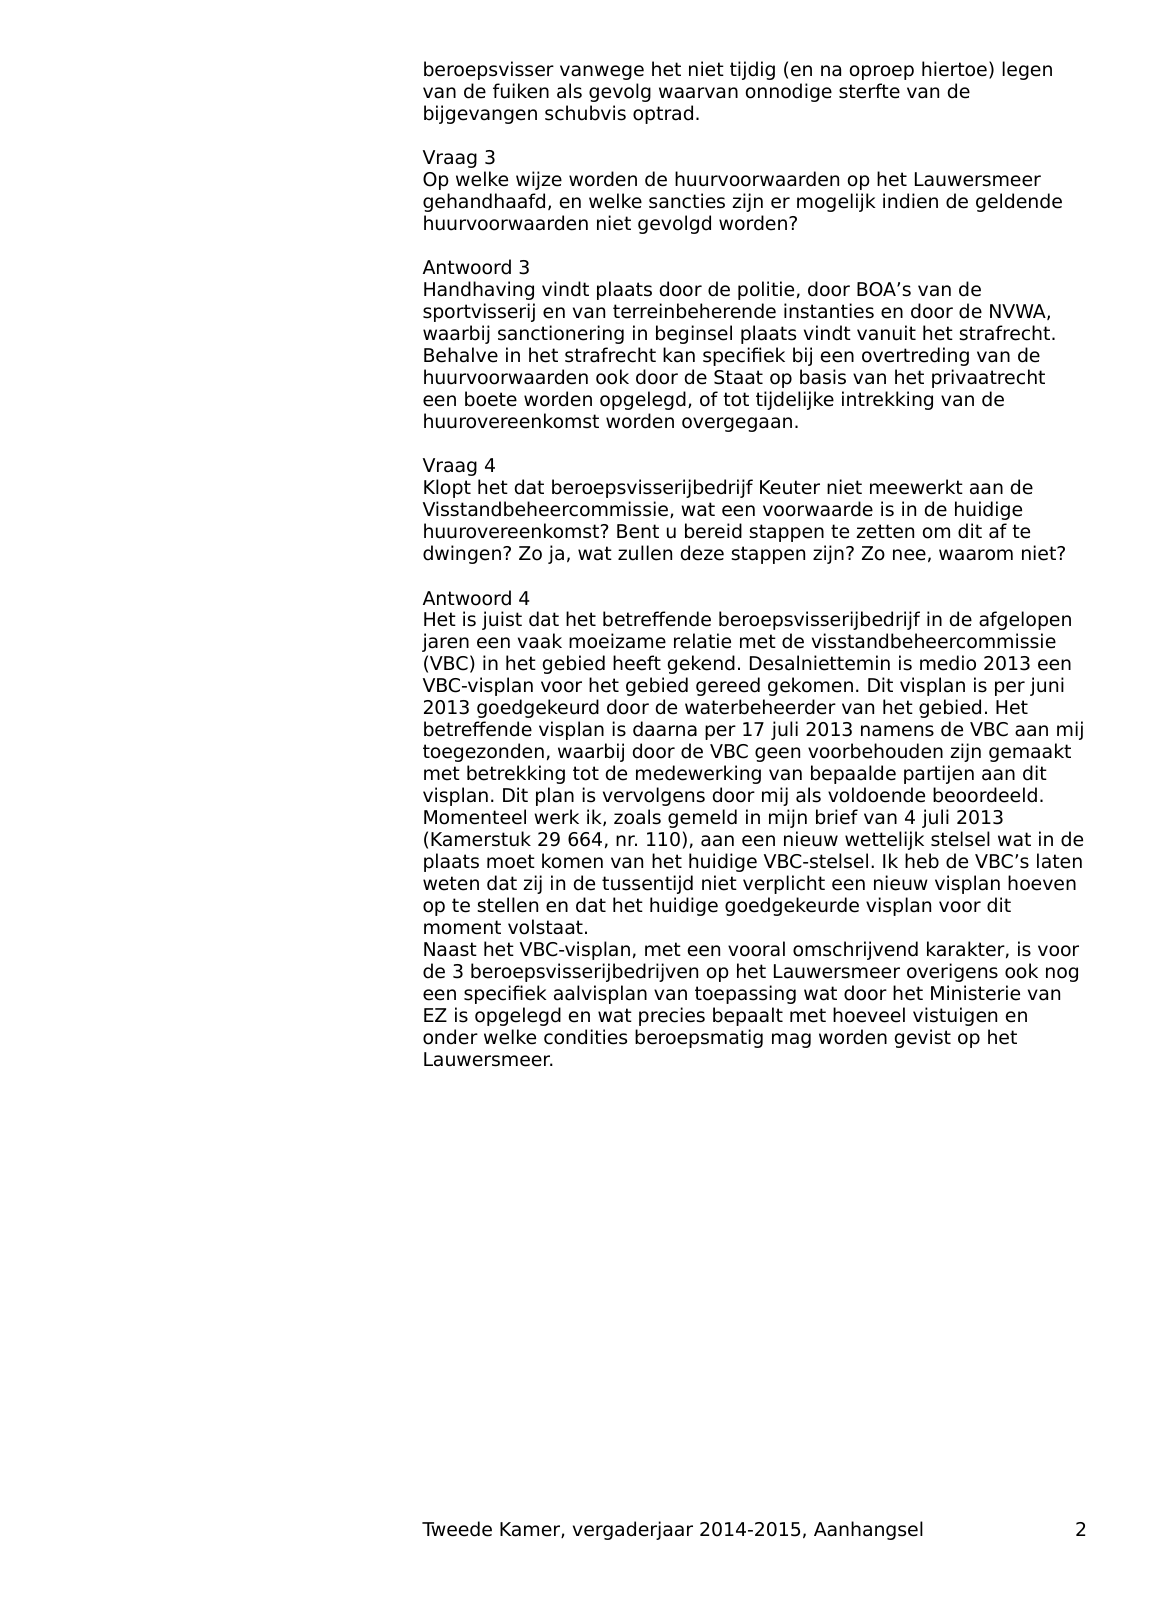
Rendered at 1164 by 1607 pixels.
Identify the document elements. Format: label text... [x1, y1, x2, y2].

text Vraag 4 [422, 455, 1087, 477]
text Antwoord 3 [422, 257, 1087, 279]
text Antwoord 4 [422, 587, 1087, 609]
text Het is juist dat het betreffende beroepsvisserijbedrijf in de afgelopen jaren een vaak moeizame relatie met de visstandbeheercommissie (VBC) in het gebied heeft gekend. Desalniettemin is medio 2013 een VBC-visplan voor het gebied gereed gekomen. Dit visplan is per juni 2013 goedgekeurd door de waterbeheerder van het gebied. Het betreffende visplan is daarna per 17 juli 2013 namens de VBC aan mij toegezonden, waarbij door de VBC geen voorbehouden zijn gemaakt met betrekking tot de medewerking van bepaalde partijen aan dit visplan. Dit plan is vervolgens door mij als voldoende beoordeeld. [422, 609, 1087, 807]
text Op welke wijze worden de huurvoorwaarden op het Lauwersmeer gehandhaafd, en welke sancties zijn er mogelijk indien de geldende huurvoorwaarden niet gevolgd worden? [422, 169, 1087, 235]
text Vraag 3 [422, 147, 1087, 169]
text Handhaving vindt plaats door de politie, door BOA’s van de sportvisserij en van terreinbeherende instanties en door de NVWA, waarbij sanctionering in beginsel plaats vindt vanuit het strafrecht. Behalve in het strafrecht kan specifiek bij een overtreding van de huurvoorwaarden ook door de Staat op basis van het privaatrecht een boete worden opgelegd, of tot tijdelijke intrekking van de huurovereenkomst worden overgegaan. [422, 279, 1087, 433]
text Momenteel werk ik, zoals gemeld in mijn brief van 4 juli 2013 (Kamerstuk 29 664, nr. 110), aan een nieuw wettelijk stelsel wat in de plaats moet komen van het huidige VBC-stelsel. Ik heb de VBC’s laten weten dat zij in de tussentijd niet verplicht een nieuw visplan hoeven op te stellen en dat het huidige goedgekeurde visplan voor dit moment volstaat. [422, 807, 1087, 939]
text beroepsvisser vanwege het niet tijdig (en na oproep hiertoe) legen van de fuiken als gevolg waarvan onnodige sterfte van de bijgevangen schubvis optrad. [422, 59, 1087, 125]
text Klopt het dat beroepsvisserijbedrijf Keuter niet meewerkt aan de Visstandbeheercommissie, wat een voorwaarde is in de huidige huurovereenkomst? Bent u bereid stappen te zetten om dit af te dwingen? Zo ja, wat zullen deze stappen zijn? Zo nee, waarom niet? [422, 477, 1087, 565]
text Naast het VBC-visplan, met een vooral omschrijvend karakter, is voor de 3 beroepsvisserijbedrijven op het Lauwersmeer overigens ook nog een specifiek aalvisplan van toepassing wat door het Ministerie van EZ is opgelegd en wat precies bepaalt met hoeveel vistuigen en onder welke condities beroepsmatig mag worden gevist op het Lauwersmeer. [422, 939, 1087, 1071]
